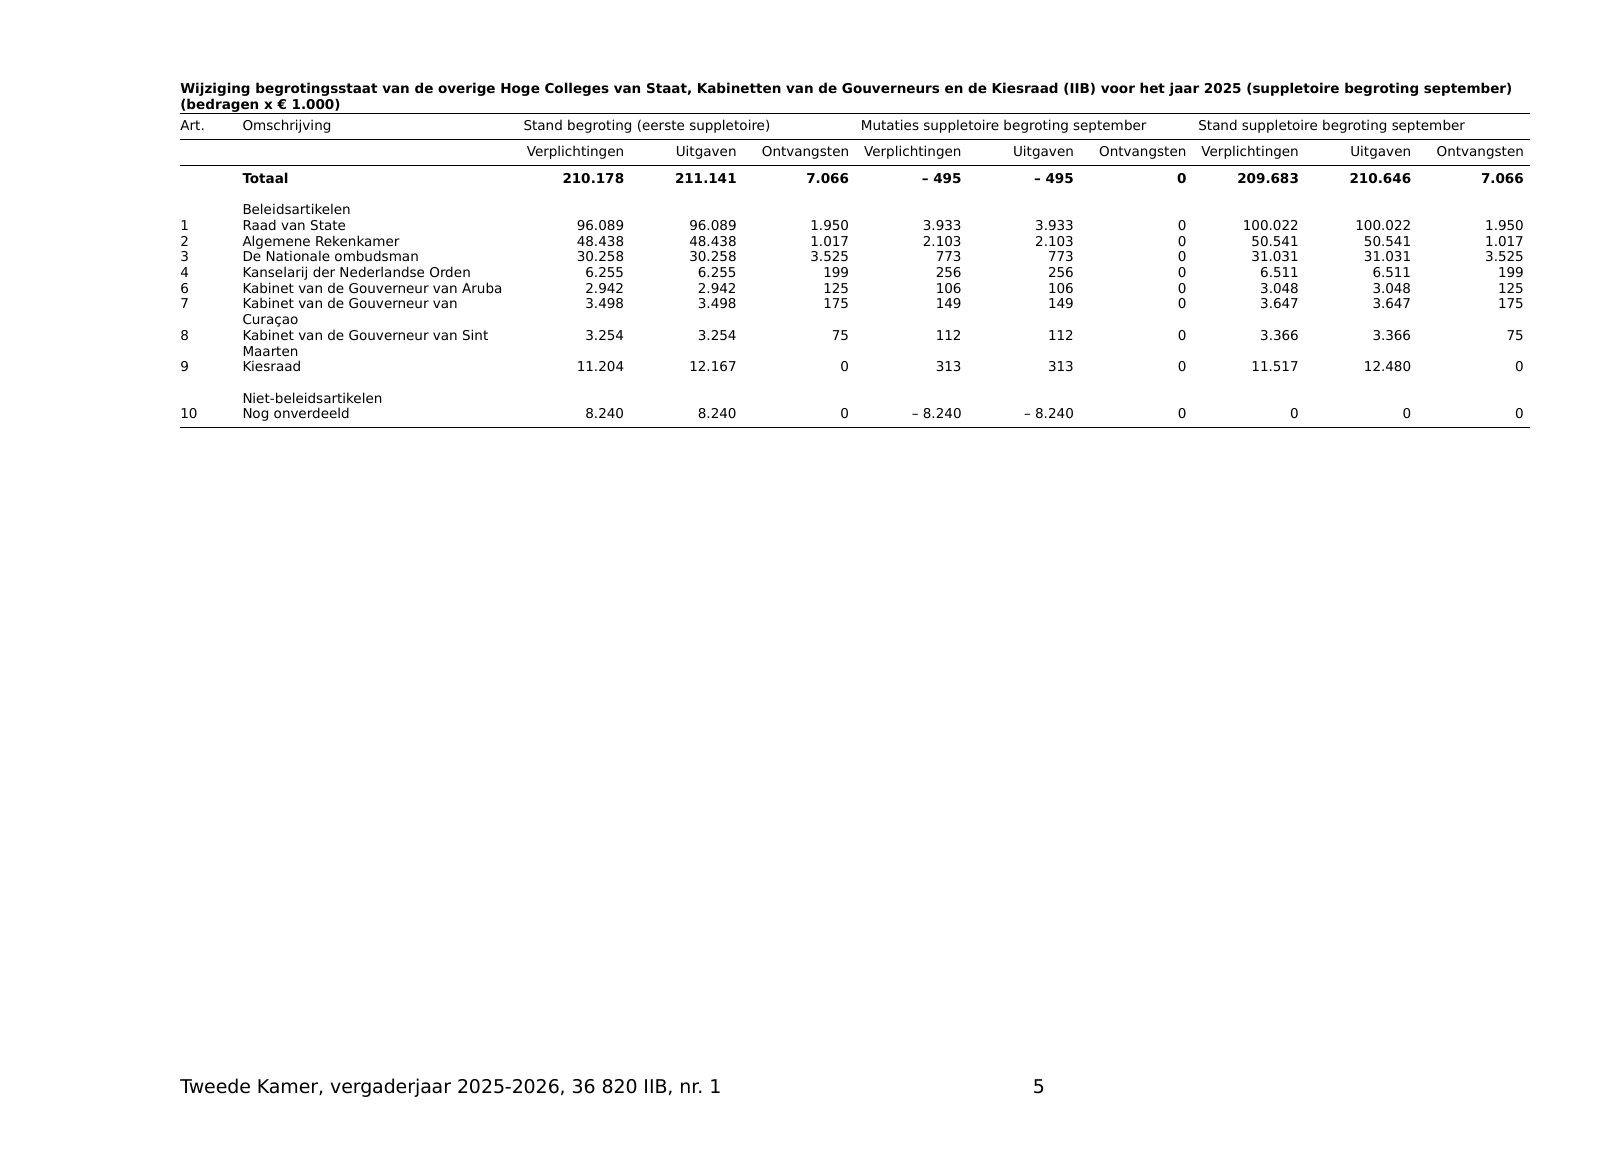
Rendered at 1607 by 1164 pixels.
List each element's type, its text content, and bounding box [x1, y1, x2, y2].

table_cell Kabinet van de Gouverneur van Curaçao [236, 296, 517, 328]
table_cell [742, 202, 855, 218]
table_cell 8 [180, 328, 236, 359]
table_cell Ontvangsten [742, 140, 855, 165]
table_cell 2.103 [967, 233, 1079, 249]
table_cell Kanselarij der Nederlandse Orden [236, 265, 517, 281]
table_cell 1.950 [1417, 218, 1529, 233]
table_header Wijziging begrotingsstaat van de overige Hoge Colleges van Staat, Kabinetten van de Gouverneurs en de Kiesraad (IIB) voor het jaar 2025 (suppletoire begroting september) (bedragen x € 1.000) [180, 81, 1529, 112]
table_cell Mutaties suppletoire begroting september [855, 114, 1192, 138]
table_cell [236, 140, 517, 165]
table_cell Nog onverdeeld [236, 406, 517, 427]
table_cell 3.933 [967, 218, 1079, 233]
table_cell [1192, 186, 1304, 202]
table_cell Omschrijving [236, 114, 517, 138]
table_cell 175 [742, 296, 855, 328]
table_cell 11.204 [518, 359, 630, 375]
table_cell 106 [855, 281, 967, 296]
table_cell 773 [967, 249, 1079, 265]
table_cell [1305, 202, 1417, 218]
table_cell 100.022 [1305, 218, 1417, 233]
table_cell 8.240 [518, 406, 630, 427]
table_cell [742, 375, 855, 391]
table_cell 125 [1417, 281, 1529, 296]
table_cell [236, 375, 517, 391]
table_cell 100.022 [1192, 218, 1304, 233]
table_cell [967, 202, 1079, 218]
table_cell [855, 202, 967, 218]
table_cell Algemene Rekenkamer [236, 233, 517, 249]
table_cell [1305, 186, 1417, 202]
table_cell 3.254 [630, 328, 742, 359]
table_cell [1080, 391, 1192, 406]
table_cell 0 [1080, 406, 1192, 427]
table_cell 12.480 [1305, 359, 1417, 375]
table_cell 2.942 [518, 281, 630, 296]
table_cell Stand suppletoire begroting september [1192, 114, 1529, 138]
table_cell 3.647 [1305, 296, 1417, 328]
table_cell 0 [1080, 166, 1192, 186]
table_cell 313 [855, 359, 967, 375]
table_cell 6.511 [1305, 265, 1417, 281]
table_cell 96.089 [518, 218, 630, 233]
table_cell Uitgaven [1305, 140, 1417, 165]
table_cell Niet-beleidsartikelen [236, 391, 517, 406]
table_cell [630, 391, 742, 406]
table_cell 30.258 [518, 249, 630, 265]
table_cell 199 [742, 265, 855, 281]
table_cell [518, 391, 630, 406]
table_cell [630, 375, 742, 391]
table_cell 0 [1080, 359, 1192, 375]
table_cell Art. [180, 114, 236, 138]
table_cell – 495 [967, 166, 1079, 186]
table_cell [1417, 186, 1529, 202]
table_cell 7 [180, 296, 236, 328]
table_cell 1.017 [742, 233, 855, 249]
table_cell Ontvangsten [1080, 140, 1192, 165]
table_cell [630, 202, 742, 218]
table_cell Beleidsartikelen [236, 202, 517, 218]
table_cell Ontvangsten [1417, 140, 1529, 165]
table_cell 30.258 [630, 249, 742, 265]
table_cell [1417, 375, 1529, 391]
table_cell [1305, 391, 1417, 406]
table_cell Totaal [236, 166, 517, 186]
table_cell 3.525 [1417, 249, 1529, 265]
table_cell 75 [742, 328, 855, 359]
table_cell 8.240 [630, 406, 742, 427]
table_cell 3.933 [855, 218, 967, 233]
table_cell 6.511 [1192, 265, 1304, 281]
table_cell 48.438 [630, 233, 742, 249]
table_cell [1192, 202, 1304, 218]
table_cell [967, 186, 1079, 202]
table_cell – 495 [855, 166, 967, 186]
table_cell 2.103 [855, 233, 967, 249]
table_cell 211.141 [630, 166, 742, 186]
table_cell 6.255 [630, 265, 742, 281]
table_cell 7.066 [742, 166, 855, 186]
table_cell 6.255 [518, 265, 630, 281]
table_cell 3.498 [518, 296, 630, 328]
table_cell [180, 391, 236, 406]
table_cell 4 [180, 265, 236, 281]
table_cell [1080, 375, 1192, 391]
table_cell 0 [1192, 406, 1304, 427]
table_cell 75 [1417, 328, 1529, 359]
table_cell 2.942 [630, 281, 742, 296]
table_cell Stand begroting (eerste suppletoire) [518, 114, 855, 138]
table_cell 0 [1080, 328, 1192, 359]
table_cell 12.167 [630, 359, 742, 375]
table_cell [1417, 391, 1529, 406]
table_cell [1080, 202, 1192, 218]
table_cell [855, 375, 967, 391]
table_cell 313 [967, 359, 1079, 375]
table_cell 0 [742, 406, 855, 427]
table_cell – 8.240 [855, 406, 967, 427]
table_cell 0 [1080, 249, 1192, 265]
table_cell 0 [1305, 406, 1417, 427]
table_cell 3.048 [1192, 281, 1304, 296]
table_cell [630, 186, 742, 202]
table_cell [518, 375, 630, 391]
table_cell [180, 375, 236, 391]
table_cell [180, 202, 236, 218]
table_cell 3.048 [1305, 281, 1417, 296]
table_cell 7.066 [1417, 166, 1529, 186]
table_cell 50.541 [1192, 233, 1304, 249]
table_cell 256 [855, 265, 967, 281]
table_cell [1192, 375, 1304, 391]
table_cell 3.366 [1305, 328, 1417, 359]
table_cell [518, 186, 630, 202]
table_cell 9 [180, 359, 236, 375]
table_cell 112 [855, 328, 967, 359]
table_cell 3.254 [518, 328, 630, 359]
table_cell 112 [967, 328, 1079, 359]
table_cell [967, 391, 1079, 406]
table_cell 125 [742, 281, 855, 296]
table_cell 11.517 [1192, 359, 1304, 375]
table_cell 199 [1417, 265, 1529, 281]
table_cell Verplichtingen [518, 140, 630, 165]
table_cell Kiesraad [236, 359, 517, 375]
table_cell – 8.240 [967, 406, 1079, 427]
table_cell Verplichtingen [855, 140, 967, 165]
table_cell [180, 140, 236, 165]
table_cell 0 [1080, 296, 1192, 328]
table_cell 175 [1417, 296, 1529, 328]
table_cell [180, 166, 236, 186]
table_cell 96.089 [630, 218, 742, 233]
table_cell 0 [1080, 265, 1192, 281]
table_cell 48.438 [518, 233, 630, 249]
table_cell 1.017 [1417, 233, 1529, 249]
table_cell 3.647 [1192, 296, 1304, 328]
table_cell Kabinet van de Gouverneur van Sint Maarten [236, 328, 517, 359]
table_cell 210.646 [1305, 166, 1417, 186]
table_cell [180, 186, 236, 202]
table_cell Verplichtingen [1192, 140, 1304, 165]
table_cell Kabinet van de Gouverneur van Aruba [236, 281, 517, 296]
table_cell 209.683 [1192, 166, 1304, 186]
table_cell 10 [180, 406, 236, 427]
table_cell [967, 375, 1079, 391]
table_cell 3.366 [1192, 328, 1304, 359]
table_cell 1.950 [742, 218, 855, 233]
table_cell Uitgaven [630, 140, 742, 165]
table_cell [1417, 202, 1529, 218]
table_cell 31.031 [1305, 249, 1417, 265]
table_cell [1192, 391, 1304, 406]
table_cell 6 [180, 281, 236, 296]
table_cell [518, 202, 630, 218]
table_cell 3 [180, 249, 236, 265]
table_cell 210.178 [518, 166, 630, 186]
table_cell 0 [1417, 406, 1529, 427]
table_cell [742, 391, 855, 406]
table_cell 50.541 [1305, 233, 1417, 249]
table_cell De Nationale ombudsman [236, 249, 517, 265]
table_cell 256 [967, 265, 1079, 281]
table_cell 149 [967, 296, 1079, 328]
table_cell 149 [855, 296, 967, 328]
table_cell [742, 186, 855, 202]
table_cell 0 [1080, 233, 1192, 249]
table_cell 0 [1080, 281, 1192, 296]
table_cell 0 [1080, 218, 1192, 233]
table_cell [855, 186, 967, 202]
table_cell 0 [1417, 359, 1529, 375]
table_cell 1 [180, 218, 236, 233]
table_cell 31.031 [1192, 249, 1304, 265]
table_cell [1080, 186, 1192, 202]
table_cell Uitgaven [967, 140, 1079, 165]
table_cell 2 [180, 233, 236, 249]
table_cell Raad van State [236, 218, 517, 233]
table_cell 3.498 [630, 296, 742, 328]
table_cell 0 [742, 359, 855, 375]
table_cell [1305, 375, 1417, 391]
table_cell 3.525 [742, 249, 855, 265]
table_cell [855, 391, 967, 406]
table_cell 773 [855, 249, 967, 265]
table_cell 106 [967, 281, 1079, 296]
table_cell [236, 186, 517, 202]
